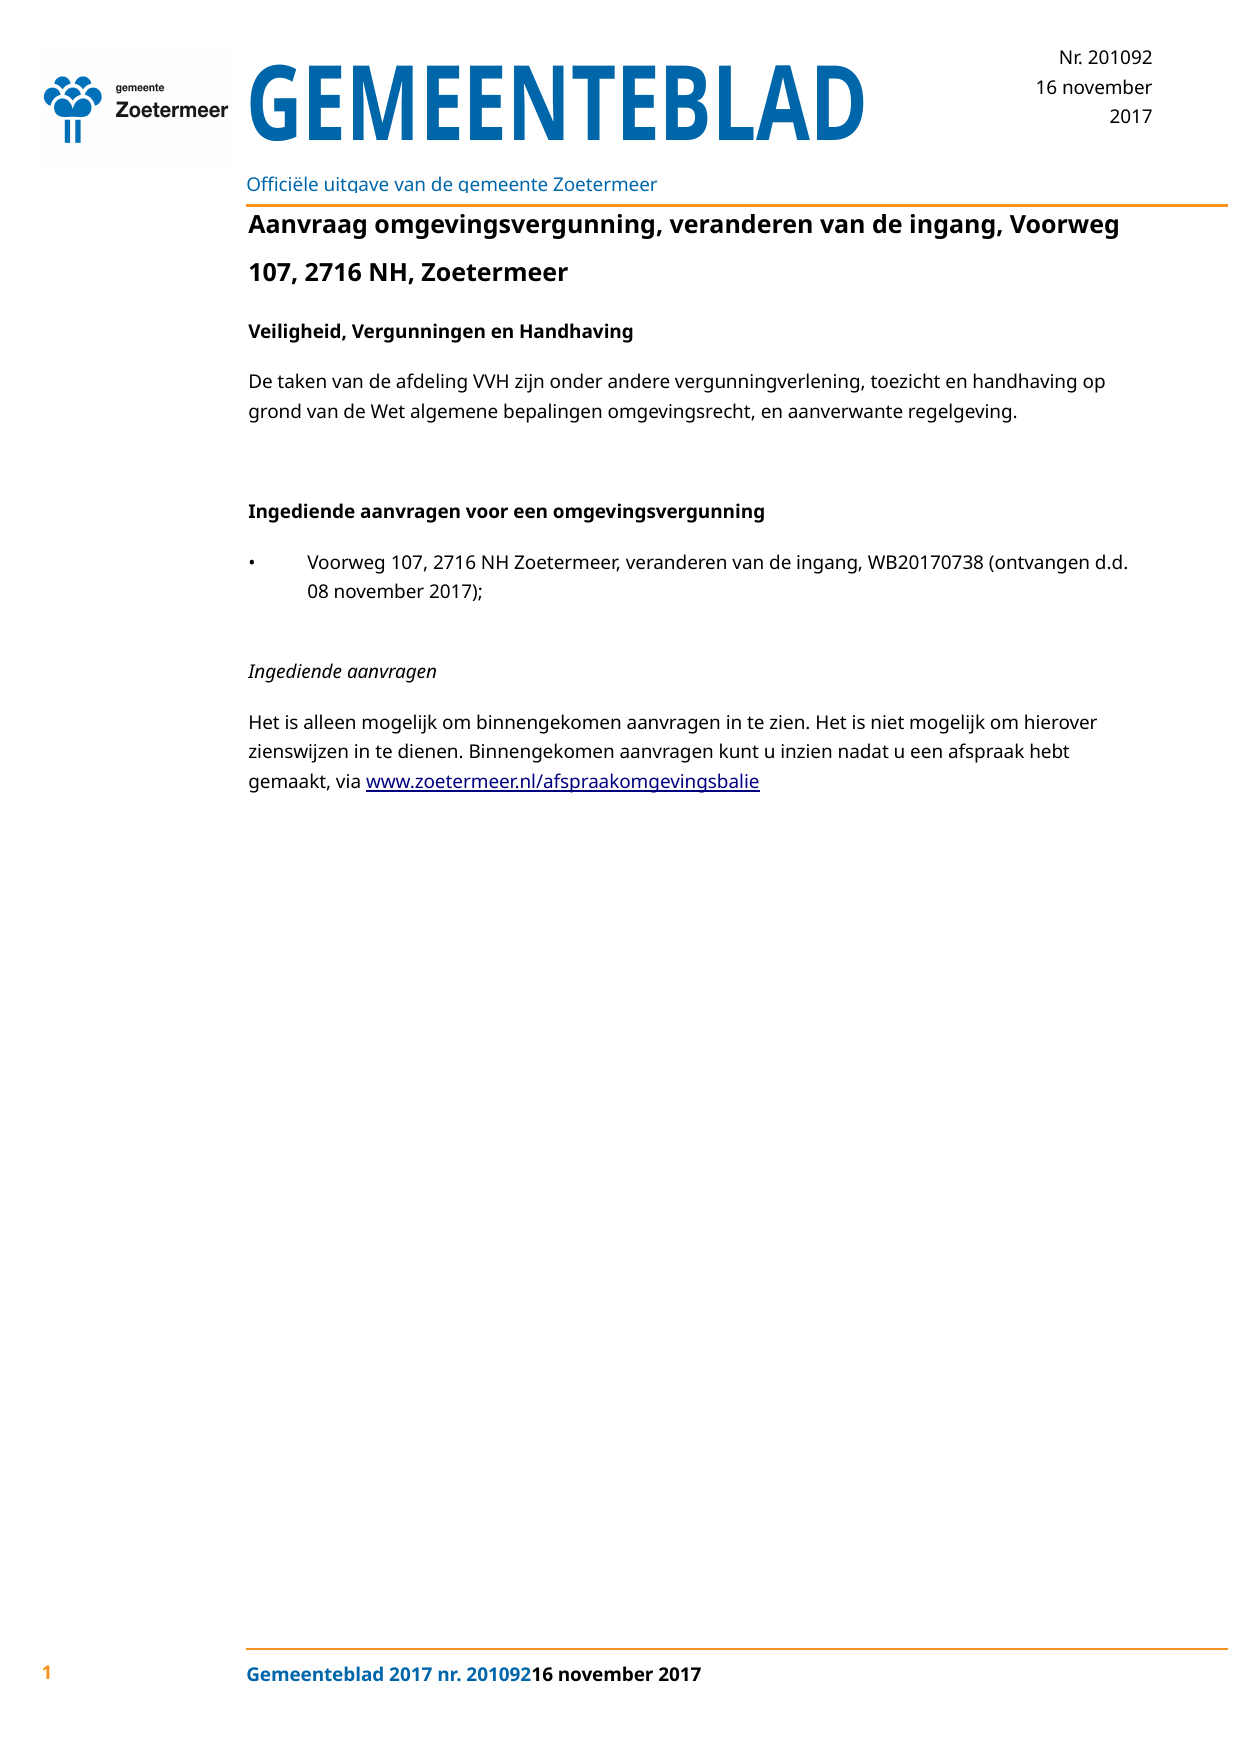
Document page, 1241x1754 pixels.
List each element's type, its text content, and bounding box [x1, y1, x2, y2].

picture [41, 47, 231, 172]
text Ingediende aanvragen [248, 659, 1152, 684]
text Ingediende aanvragen voor een omgevingsvergunning [248, 499, 1152, 524]
text Veiligheid, Vergunningen en Handhaving [248, 318, 1152, 344]
text De taken van de afdeling VVH zijn onder andere vergunningverlening, toezicht en handhaving op grond van de Wet algemene bepalingen omgevingsrecht, en aanverwante regelgeving. [248, 368, 1152, 424]
text Het is alleen mogelijk om binnengekomen aanvragen in te zien. Het is niet mogelijk om hierover zienswijzen in te dienen. Binnengekomen aanvragen kunt u inzien nadat u een afspraak hebt gemaakt, via www.zoetermeer.nl/afspraakomgevingsbalie [248, 709, 1152, 794]
text Aanvraag omgevingsvergunning, veranderen van de ingang, Voorweg 107, 2716 NH, Zoetermeer [248, 207, 1152, 288]
list Voorweg 107, 2716 NH Zoetermeer, veranderen van de ingang, WB20170738 (ontvangen d.d. 08 november 2017); [248, 549, 1152, 604]
